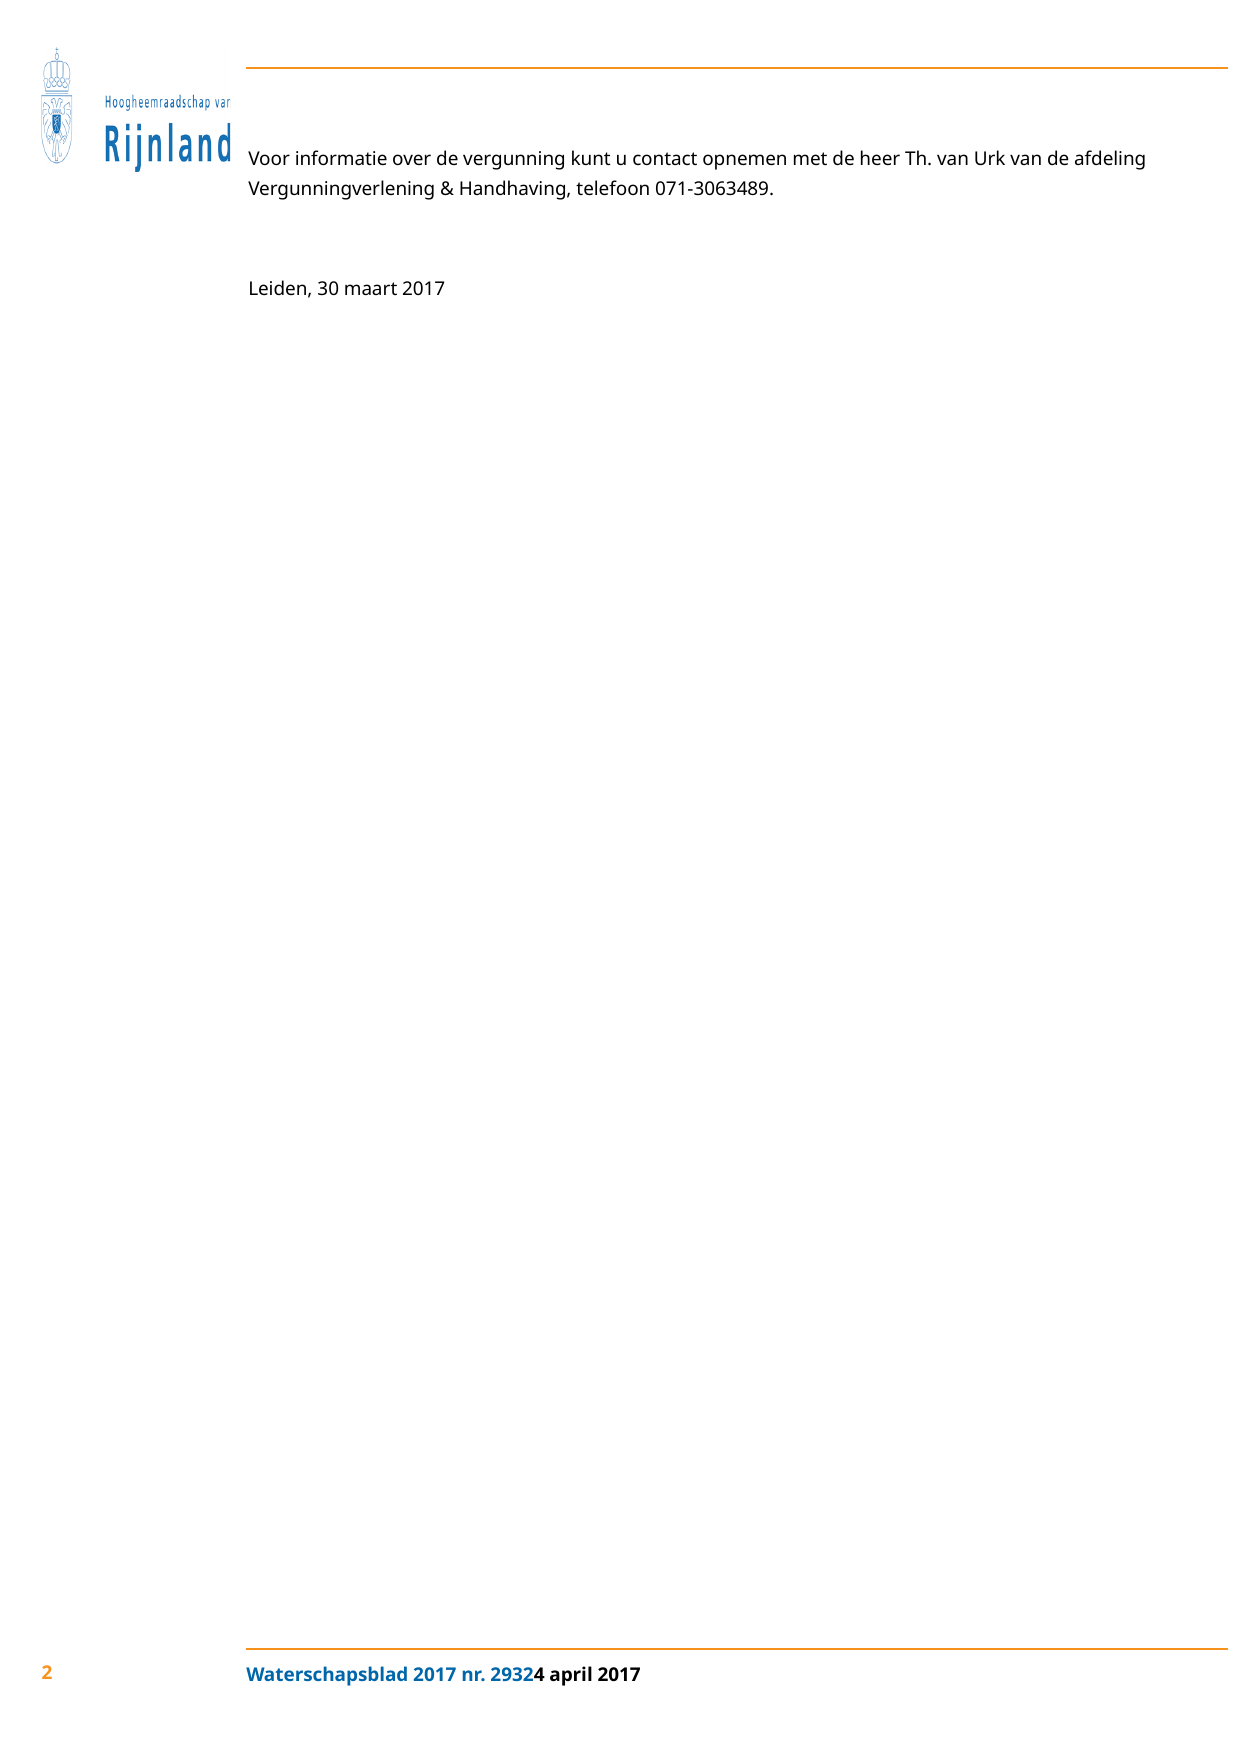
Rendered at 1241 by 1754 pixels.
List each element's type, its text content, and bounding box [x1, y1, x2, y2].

text Leiden, 30 maart 2017 [248, 276, 1152, 301]
text Voor informatie over de vergunning kunt u contact opnemen met de heer Th. van Urk van de afdeling Vergunningverlening & Handhaving, telefoon 071-3063489. [248, 145, 1152, 201]
picture [41, 47, 231, 172]
